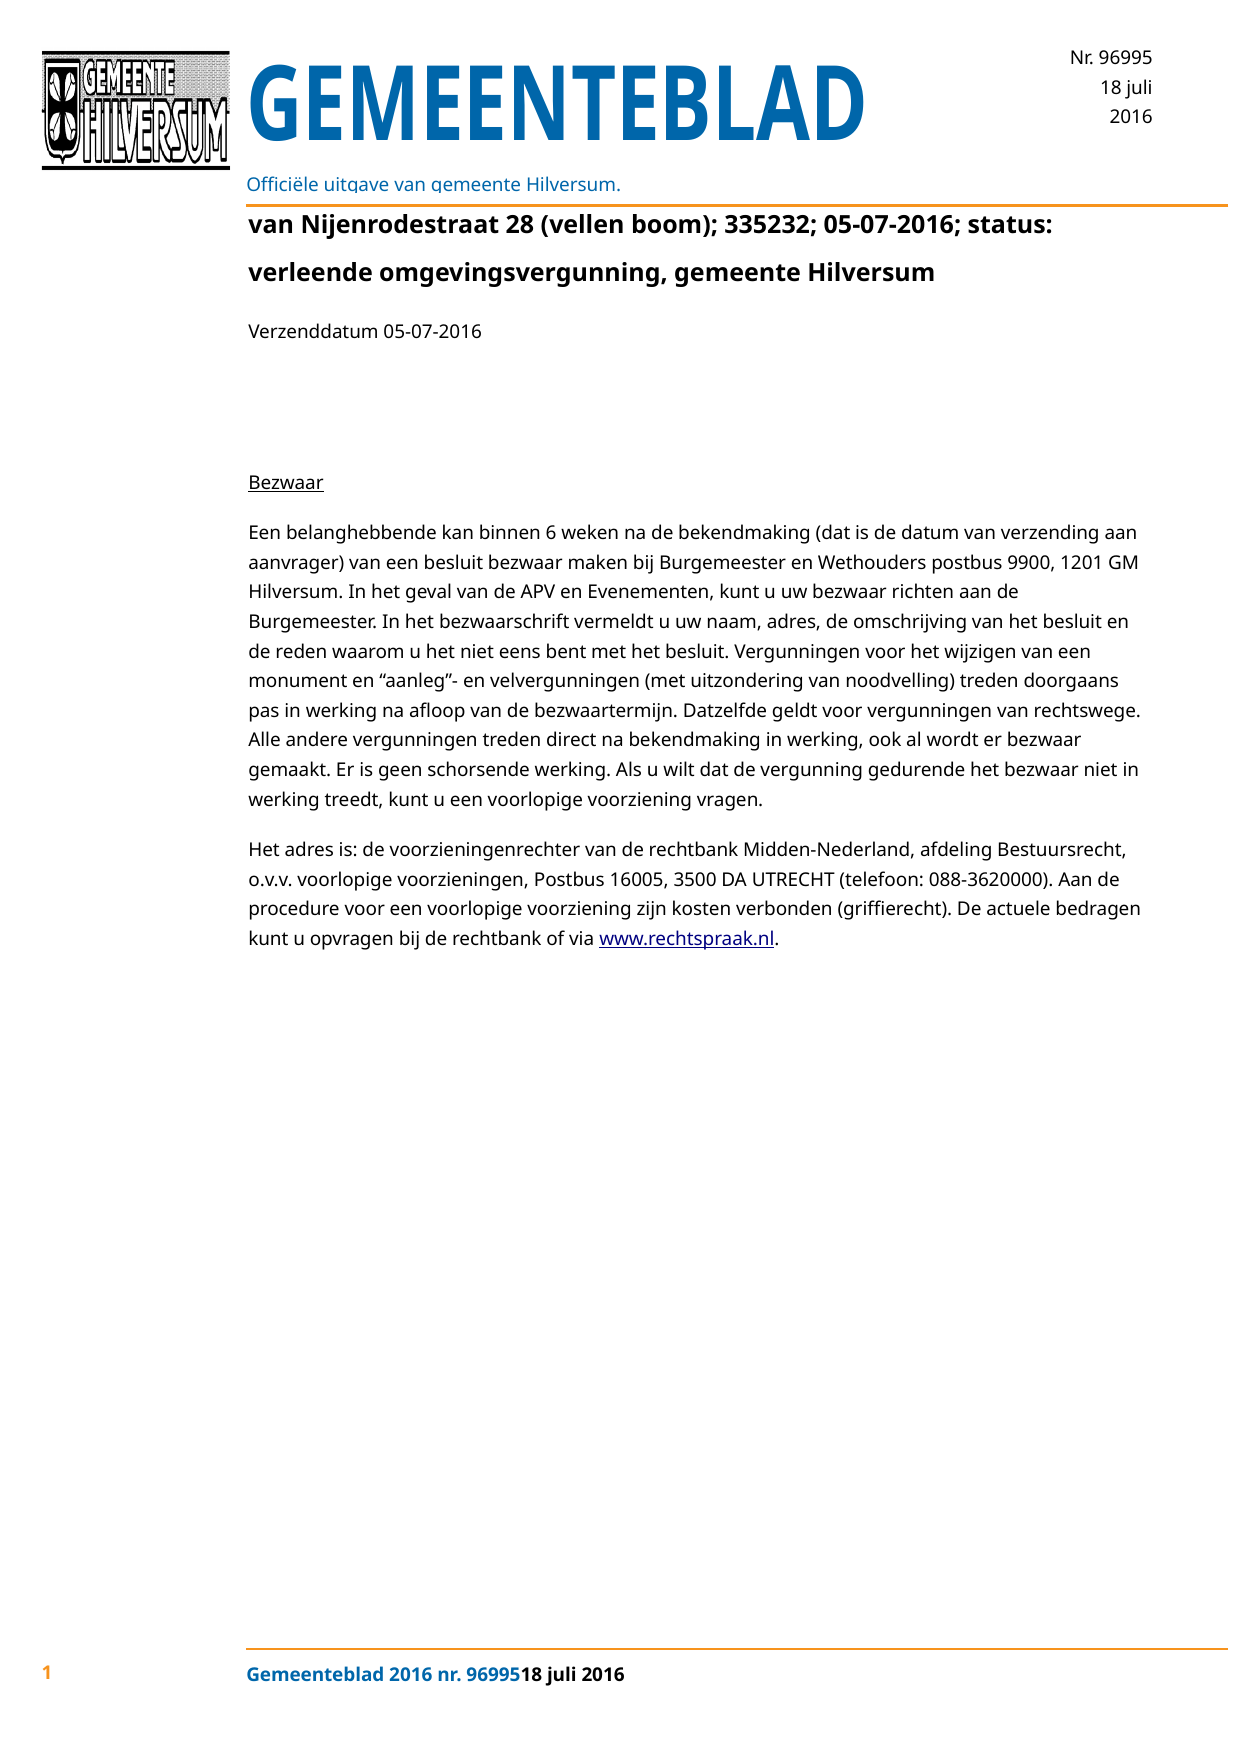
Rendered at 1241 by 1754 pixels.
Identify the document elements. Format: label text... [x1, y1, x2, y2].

picture [41, 47, 231, 172]
text Bezwaar [248, 469, 1152, 495]
text Het adres is: de voorzieningenrechter van de rechtbank Midden-Nederland, afdeling Bestuursrecht, o.v.v. voorlopige voorzieningen, Postbus 16005, 3500 DA UTRECHT (telefoon: 088-3620000). Aan de procedure voor een voorlopige voorziening zijn kosten verbonden (griffierecht). De actuele bedragen kunt u opvragen bij de rechtbank of via www.rechtspraak.nl. [248, 836, 1152, 951]
text van Nijenrodestraat 28 (vellen boom); 335232; 05-07-2016; status: verleende omgevingsvergunning, gemeente Hilversum [248, 207, 1152, 288]
text Verzenddatum 05-07-2016 [248, 318, 1152, 344]
text Een belanghebbende kan binnen 6 weken na de bekendmaking (dat is de datum van verzending aan aanvrager) van een besluit bezwaar maken bij Burgemeester en Wethouders postbus 9900, 1201 GM Hilversum. In het geval van de APV en Evenementen, kunt u uw bezwaar richten aan de Burgemeester. In het bezwaarschrift vermeldt u uw naam, adres, de omschrijving van het besluit en de reden waarom u het niet eens bent met het besluit. Vergunningen voor het wijzigen van een monument en “aanleg”- en velvergunningen (met uitzondering van noodvelling) treden doorgaans pas in werking na afloop van de bezwaartermijn. Datzelfde geldt voor vergunningen van rechtswege. Alle andere vergunningen treden direct na bekendmaking in werking, ook al wordt er bezwaar gemaakt. Er is geen schorsende werking. Als u wilt dat de vergunning gedurende het bezwaar niet in werking treedt, kunt u een voorlopige voorziening vragen. [248, 519, 1152, 812]
